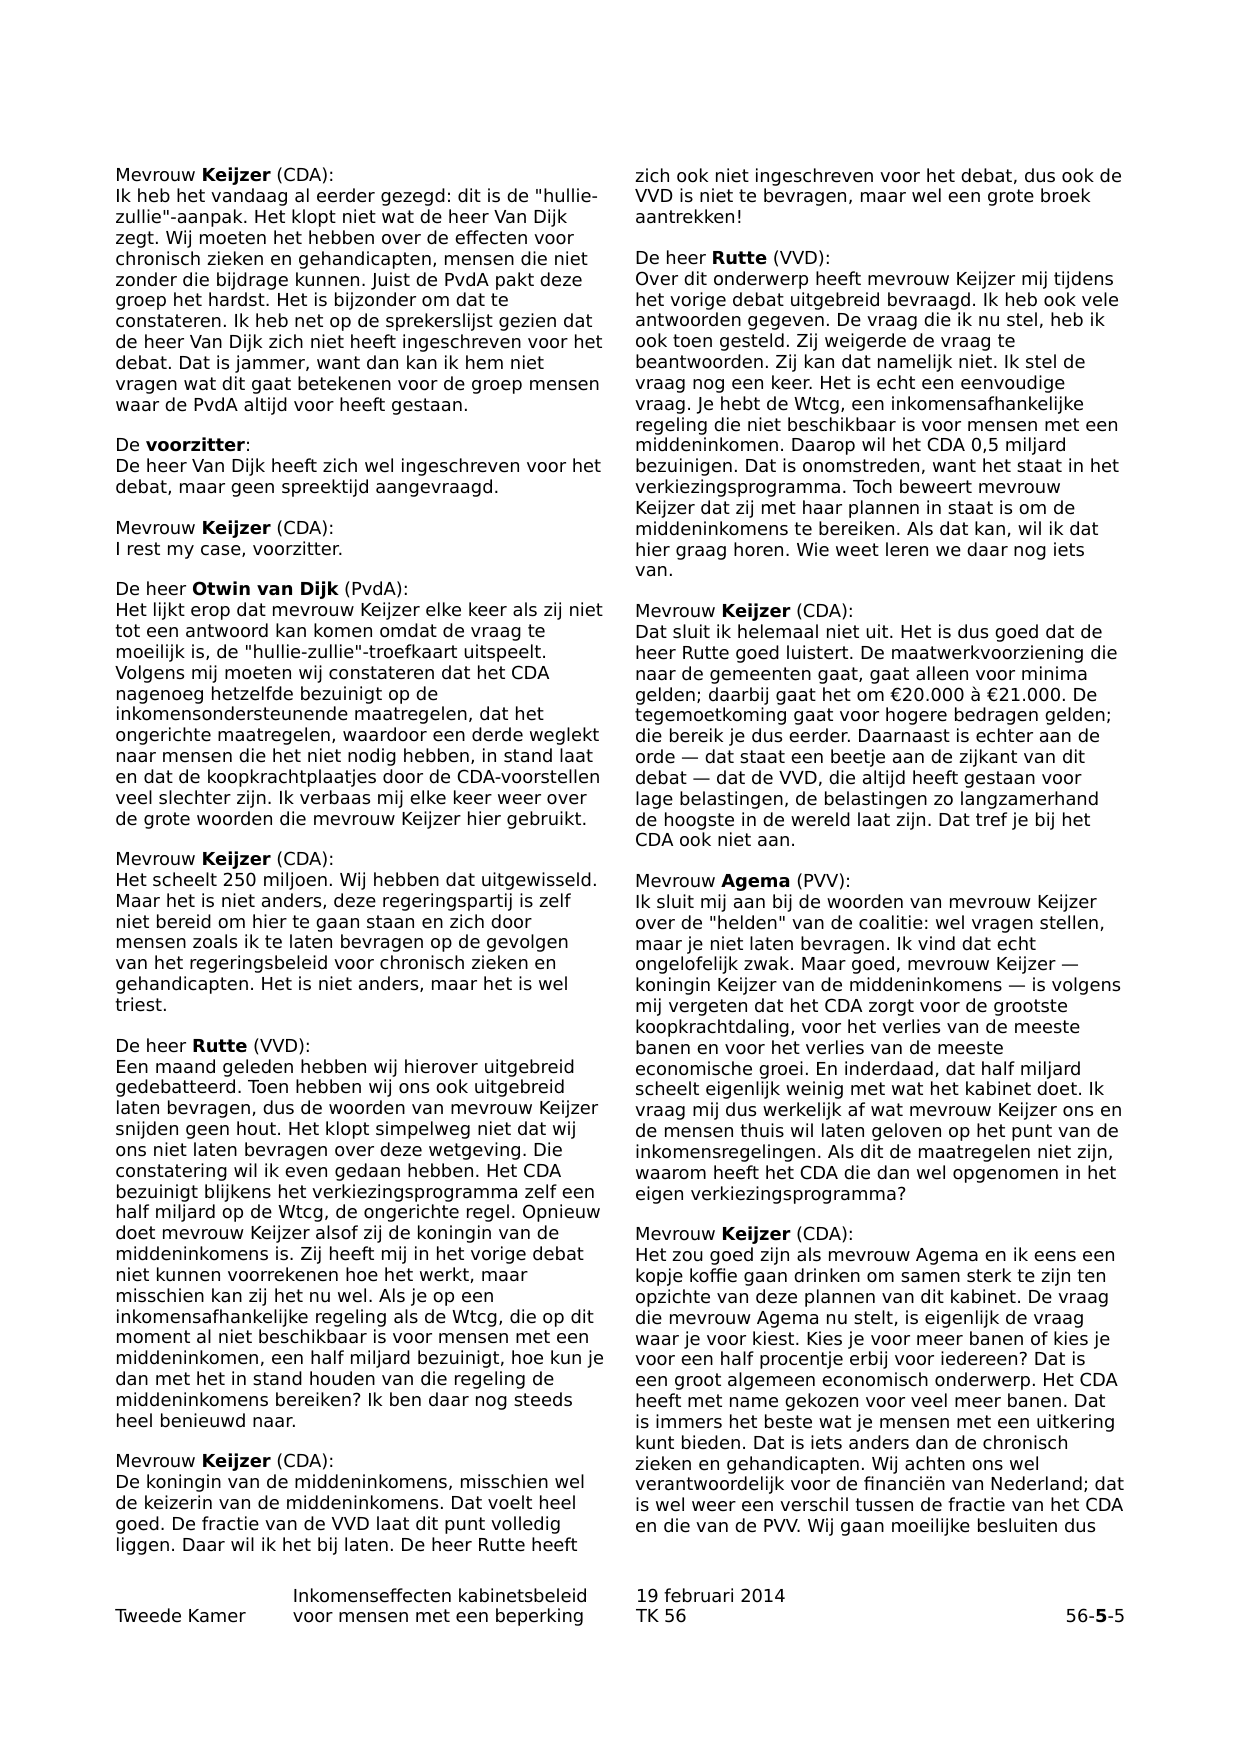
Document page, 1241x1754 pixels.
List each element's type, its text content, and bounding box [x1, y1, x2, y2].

text Mevrouw Keijzer (CDA): [635, 601, 1125, 622]
text Mevrouw Keijzer (CDA): [115, 849, 605, 870]
text Ik sluit mij aan bij de woorden van mevrouw Keijzer over de "helden" van de coalitie: wel vragen stellen, maar je niet laten bevragen. Ik vind dat echt ongelofelijk zwak. Maar goed, mevrouw Keijzer — koningin Keijzer van de middeninkomens — is volgens mij vergeten dat het CDA zorgt voor de grootste koopkrachtdaling, voor het verlies van de meeste banen en voor het verlies van de meeste economische groei. En inderdaad, dat half miljard scheelt eigenlijk weinig met wat het kabinet doet. Ik vraag mij dus werkelijk af wat mevrouw Keijzer ons en de mensen thuis wil laten geloven op het punt van de inkomensregelingen. Als dit de maatregelen niet zijn, waarom heeft het CDA die dan wel opgenomen in het eigen verkiezingsprogramma? [635, 892, 1125, 1204]
text De heer Van Dijk heeft zich wel ingeschreven voor het debat, maar geen spreektijd aangevraagd. [115, 456, 605, 498]
text Mevrouw Keijzer (CDA): [115, 165, 605, 186]
text zich ook niet ingeschreven voor het debat, dus ook de VVD is niet te bevragen, maar wel een grote broek aantrekken! [635, 165, 1125, 228]
text Mevrouw Keijzer (CDA): [115, 518, 605, 538]
text De voorzitter: [115, 435, 605, 456]
text Ik heb het vandaag al eerder gezegd: dit is de "hullie-zullie"-aanpak. Het klopt niet wat de heer Van Dijk zegt. Wij moeten het hebben over de effecten voor chronisch zieken en gehandicapten, mensen die niet zonder die bijdrage kunnen. Juist de PvdA pakt deze groep het hardst. Het is bijzonder om dat te constateren. Ik heb net op de sprekerslijst gezien dat de heer Van Dijk zich niet heeft ingeschreven voor het debat. Dat is jammer, want dan kan ik hem niet vragen wat dit gaat betekenen voor de groep mensen waar de PvdA altijd voor heeft gestaan. [115, 186, 605, 415]
text Het scheelt 250 miljoen. Wij hebben dat uitgewisseld. Maar het is niet anders, deze regeringspartij is zelf niet bereid om hier te gaan staan en zich door mensen zoals ik te laten bevragen op de gevolgen van het regeringsbeleid voor chronisch zieken en gehandicapten. Het is niet anders, maar het is wel triest. [115, 870, 605, 1016]
text De koningin van de middeninkomens, misschien wel de keizerin van de middeninkomens. Dat voelt heel goed. De fractie van de VVD laat dit punt volledig liggen. Daar wil ik het bij laten. De heer Rutte heeft [115, 1472, 605, 1555]
text I rest my case, voorzitter. [115, 538, 605, 559]
text Mevrouw Agema (PVV): [635, 871, 1125, 892]
text Een maand geleden hebben wij hierover uitgebreid gedebatteerd. Toen hebben wij ons ook uitgebreid laten bevragen, dus de woorden van mevrouw Keijzer snijden geen hout. Het klopt simpelweg niet dat wij ons niet laten bevragen over deze wetgeving. Die constatering wil ik even gedaan hebben. Het CDA bezuinigt blijkens het verkiezingsprogramma zelf een half miljard op de Wtcg, de ongerichte regel. Opnieuw doet mevrouw Keijzer alsof zij de koningin van de middeninkomens is. Zij heeft mij in het vorige debat niet kunnen voorrekenen hoe het werkt, maar misschien kan zij het nu wel. Als je op een inkomensafhankelijke regeling als de Wtcg, die op dit moment al niet beschikbaar is voor mensen met een middeninkomen, een half miljard bezuinigt, hoe kun je dan met het in stand houden van die regeling de middeninkomens bereiken? Ik ben daar nog steeds heel benieuwd naar. [115, 1056, 605, 1431]
text De heer Otwin van Dijk (PvdA): [115, 579, 605, 600]
text Het lijkt erop dat mevrouw Keijzer elke keer als zij niet tot een antwoord kan komen omdat de vraag te moeilijk is, de "hullie-zullie"-troefkaart uitspeelt. Volgens mij moeten wij constateren dat het CDA nagenoeg hetzelfde bezuinigt op de inkomensondersteunende maatregelen, dat het ongerichte maatregelen, waardoor een derde weglekt naar mensen die het niet nodig hebben, in stand laat en dat de koopkrachtplaatjes door de CDA-voorstellen veel slechter zijn. Ik verbaas mij elke keer weer over de grote woorden die mevrouw Keijzer hier gebruikt. [115, 600, 605, 829]
text Het zou goed zijn als mevrouw Agema en ik eens een kopje koffie gaan drinken om samen sterk te zijn ten opzichte van deze plannen van dit kabinet. De vraag die mevrouw Agema nu stelt, is eigenlijk de vraag waar je voor kiest. Kies je voor meer banen of kies je voor een half procentje erbij voor iedereen? Dat is een groot algemeen economisch onderwerp. Het CDA heeft met name gekozen voor veel meer banen. Dat is immers het beste wat je mensen met een uitkering kunt bieden. Dat is iets anders dan de chronisch zieken en gehandicapten. Wij achten ons wel verantwoordelijk voor de financiën van Nederland; dat is wel weer een verschil tussen de fractie van het CDA en die van de PVV. Wij gaan moeilijke besluiten dus [635, 1245, 1125, 1537]
text Mevrouw Keijzer (CDA): [635, 1224, 1125, 1245]
text De heer Rutte (VVD): [635, 248, 1125, 268]
text Mevrouw Keijzer (CDA): [115, 1451, 605, 1472]
text Dat sluit ik helemaal niet uit. Het is dus goed dat de heer Rutte goed luistert. De maatwerkvoorziening die naar de gemeenten gaat, gaat alleen voor minima gelden; daarbij gaat het om €20.000 à €21.000. De tegemoetkoming gaat voor hogere bedragen gelden; die bereik je dus eerder. Daarnaast is echter aan de orde — dat staat een beetje aan de zijkant van dit debat — dat de VVD, die altijd heeft gestaan voor lage belastingen, de belastingen zo langzamerhand de hoogste in de wereld laat zijn. Dat tref je bij het CDA ook niet aan. [635, 622, 1125, 851]
text De heer Rutte (VVD): [115, 1036, 605, 1056]
text Over dit onderwerp heeft mevrouw Keijzer mij tijdens het vorige debat uitgebreid bevraagd. Ik heb ook vele antwoorden gegeven. De vraag die ik nu stel, heb ik ook toen gesteld. Zij weigerde de vraag te beantwoorden. Zij kan dat namelijk niet. Ik stel de vraag nog een keer. Het is echt een eenvoudige vraag. Je hebt de Wtcg, een inkomensafhankelijke regeling die niet beschikbaar is voor mensen met een middeninkomen. Daarop wil het CDA 0,5 miljard bezuinigen. Dat is onomstreden, want het staat in het verkiezingsprogramma. Toch beweert mevrouw Keijzer dat zij met haar plannen in staat is om de middeninkomens te bereiken. Als dat kan, wil ik dat hier graag horen. Wie weet leren we daar nog iets van. [635, 268, 1125, 581]
